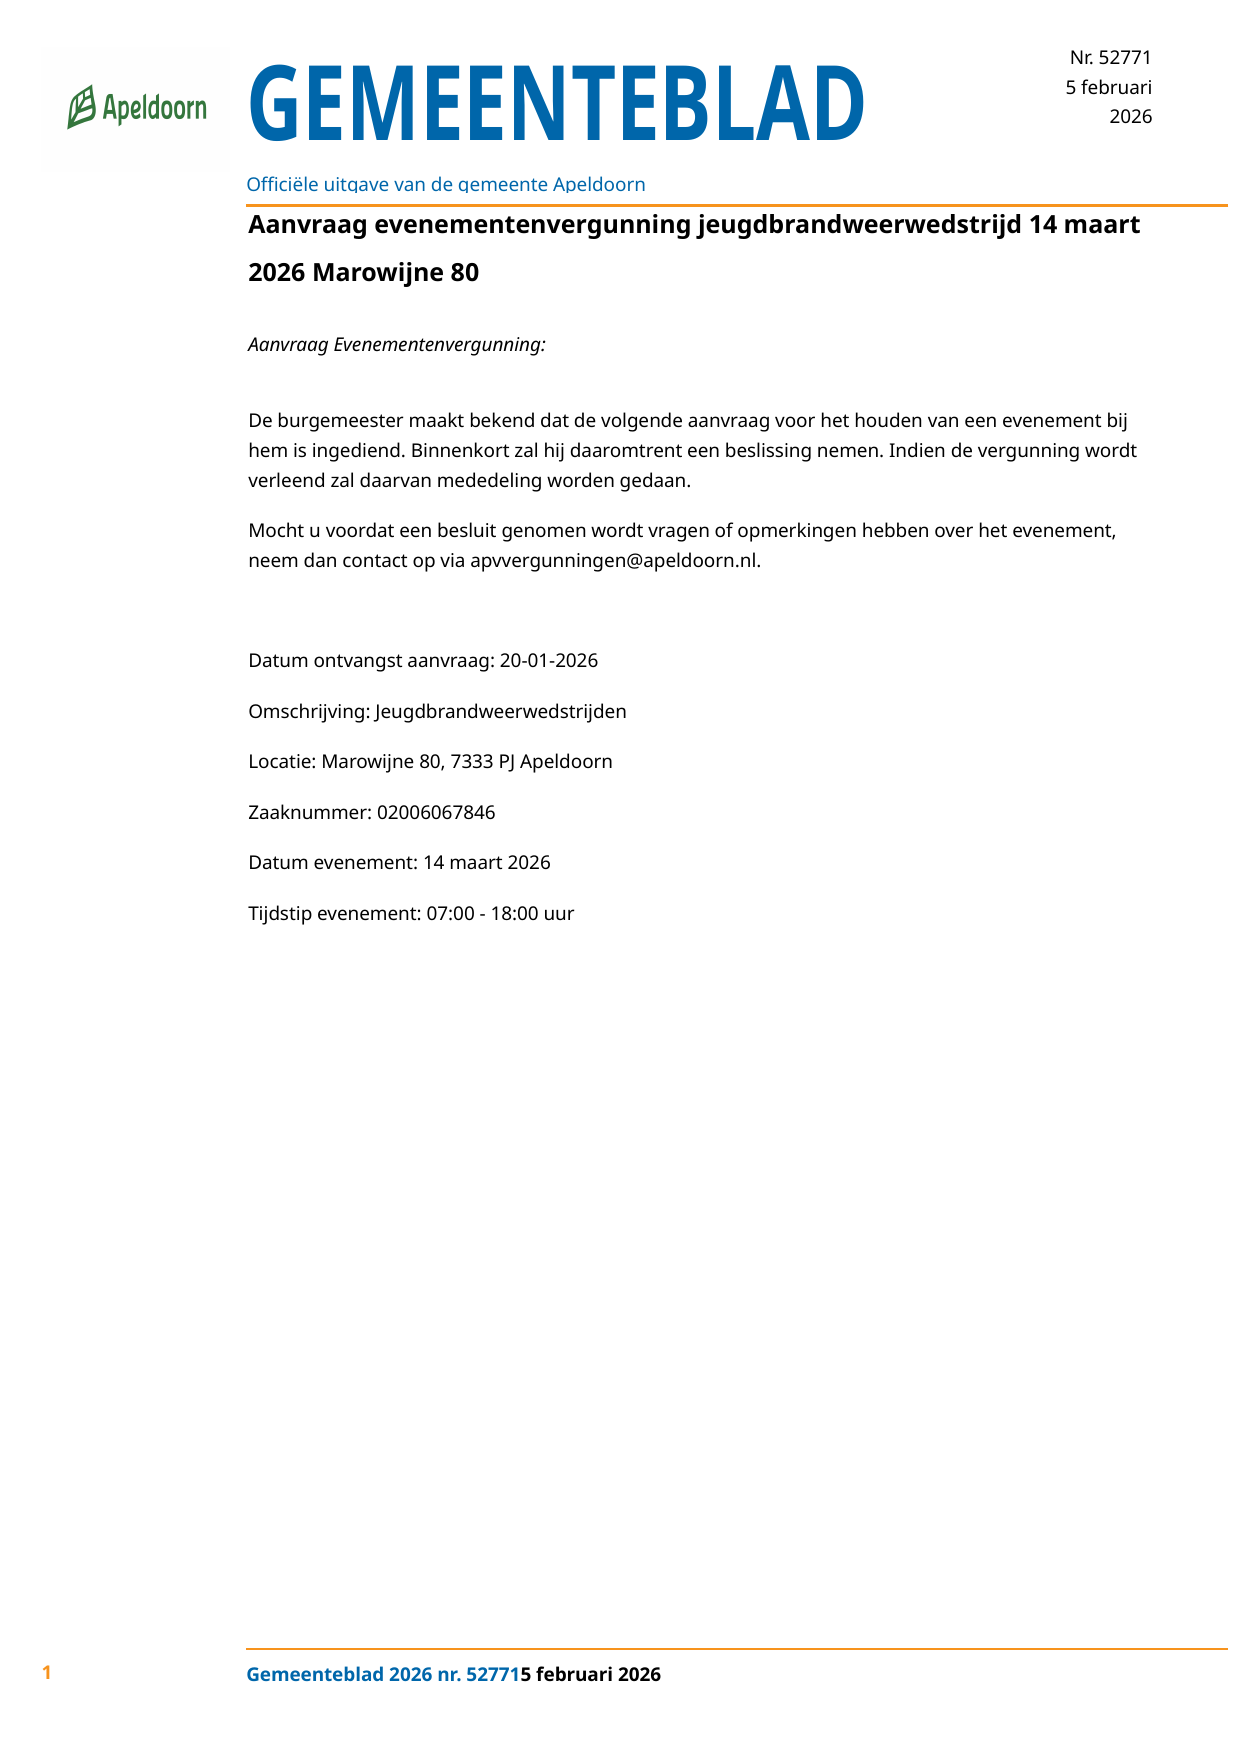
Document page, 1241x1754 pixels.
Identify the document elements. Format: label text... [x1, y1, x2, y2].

text Omschrijving: Jeugdbrandweerwedstrijden [248, 698, 1152, 724]
text De burgemeester maakt bekend dat de volgende aanvraag voor het houden van een evenement bij hem is ingediend. Binnenkort zal hij daaromtrent een beslissing nemen. Indien de vergunning wordt verleend zal daarvan mededeling worden gedaan. [248, 408, 1152, 492]
text Zaaknummer: 02006067846 [248, 799, 1152, 824]
text Tijdstip evenement: 07:00 - 18:00 uur [248, 900, 1152, 925]
text Datum ontvangst aanvraag: 20-01-2026 [248, 648, 1152, 673]
text Aanvraag evenementenvergunning jeugdbrandweerwedstrijd 14 maart 2026 Marowijne 80 [248, 207, 1152, 288]
picture [41, 47, 231, 172]
text Datum evenement: 14 maart 2026 [248, 849, 1152, 875]
text Locatie: Marowijne 80, 7333 PJ Apeldoorn [248, 748, 1152, 774]
text Mocht u voordat een besluit genomen wordt vragen of opmerkingen hebben over het evenement, neem dan contact op via apvvergunningen@apeldoorn.nl. [248, 517, 1152, 572]
text Aanvraag Evenementenvergunning: [248, 331, 1152, 357]
